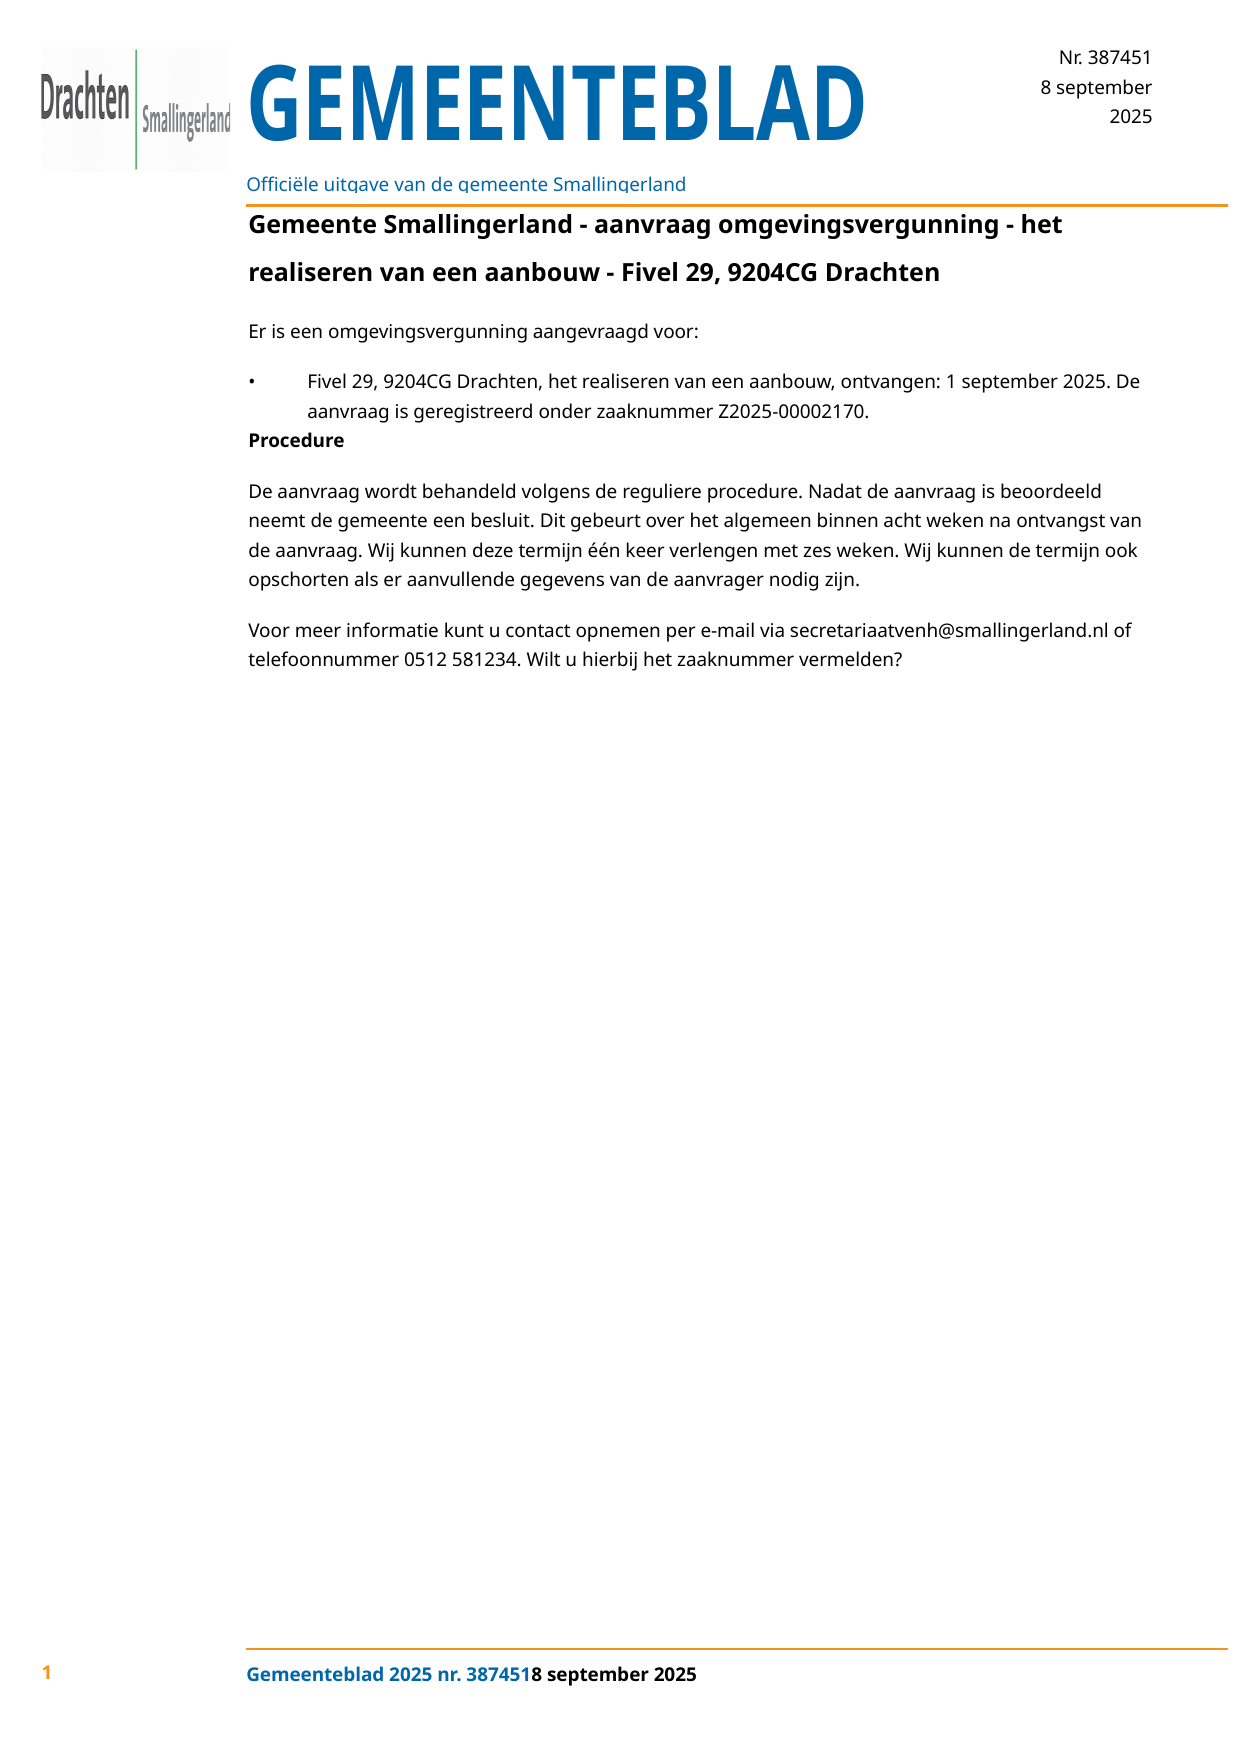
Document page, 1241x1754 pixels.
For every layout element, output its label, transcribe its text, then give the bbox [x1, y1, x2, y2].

text Er is een omgevingsvergunning aangevraagd voor: [248, 318, 1152, 344]
list Fivel 29, 9204CG Drachten, het realiseren van een aanbouw, ontvangen: 1 september 2025. De aanvraag is geregistreerd onder zaaknummer Z2025-00002170. [248, 368, 1152, 424]
text Voor meer informatie kunt u contact opnemen per e-mail via secretariaatvenh@smallingerland.nl of telefoonnummer 0512 581234. Wilt u hierbij het zaaknummer vermelden? [248, 617, 1152, 672]
text Procedure [248, 427, 1152, 453]
picture [41, 47, 231, 172]
text De aanvraag wordt behandeld volgens de reguliere procedure. Nadat de aanvraag is beoordeeld neemt de gemeente een besluit. Dit gebeurt over het algemeen binnen acht weken na ontvangst van de aanvraag. Wij kunnen deze termijn één keer verlengen met zes weken. Wij kunnen de termijn ook opschorten als er aanvullende gegevens van de aanvrager nodig zijn. [248, 478, 1152, 592]
text Gemeente Smallingerland - aanvraag omgevingsvergunning - het realiseren van een aanbouw - Fivel 29, 9204CG Drachten [248, 207, 1152, 288]
